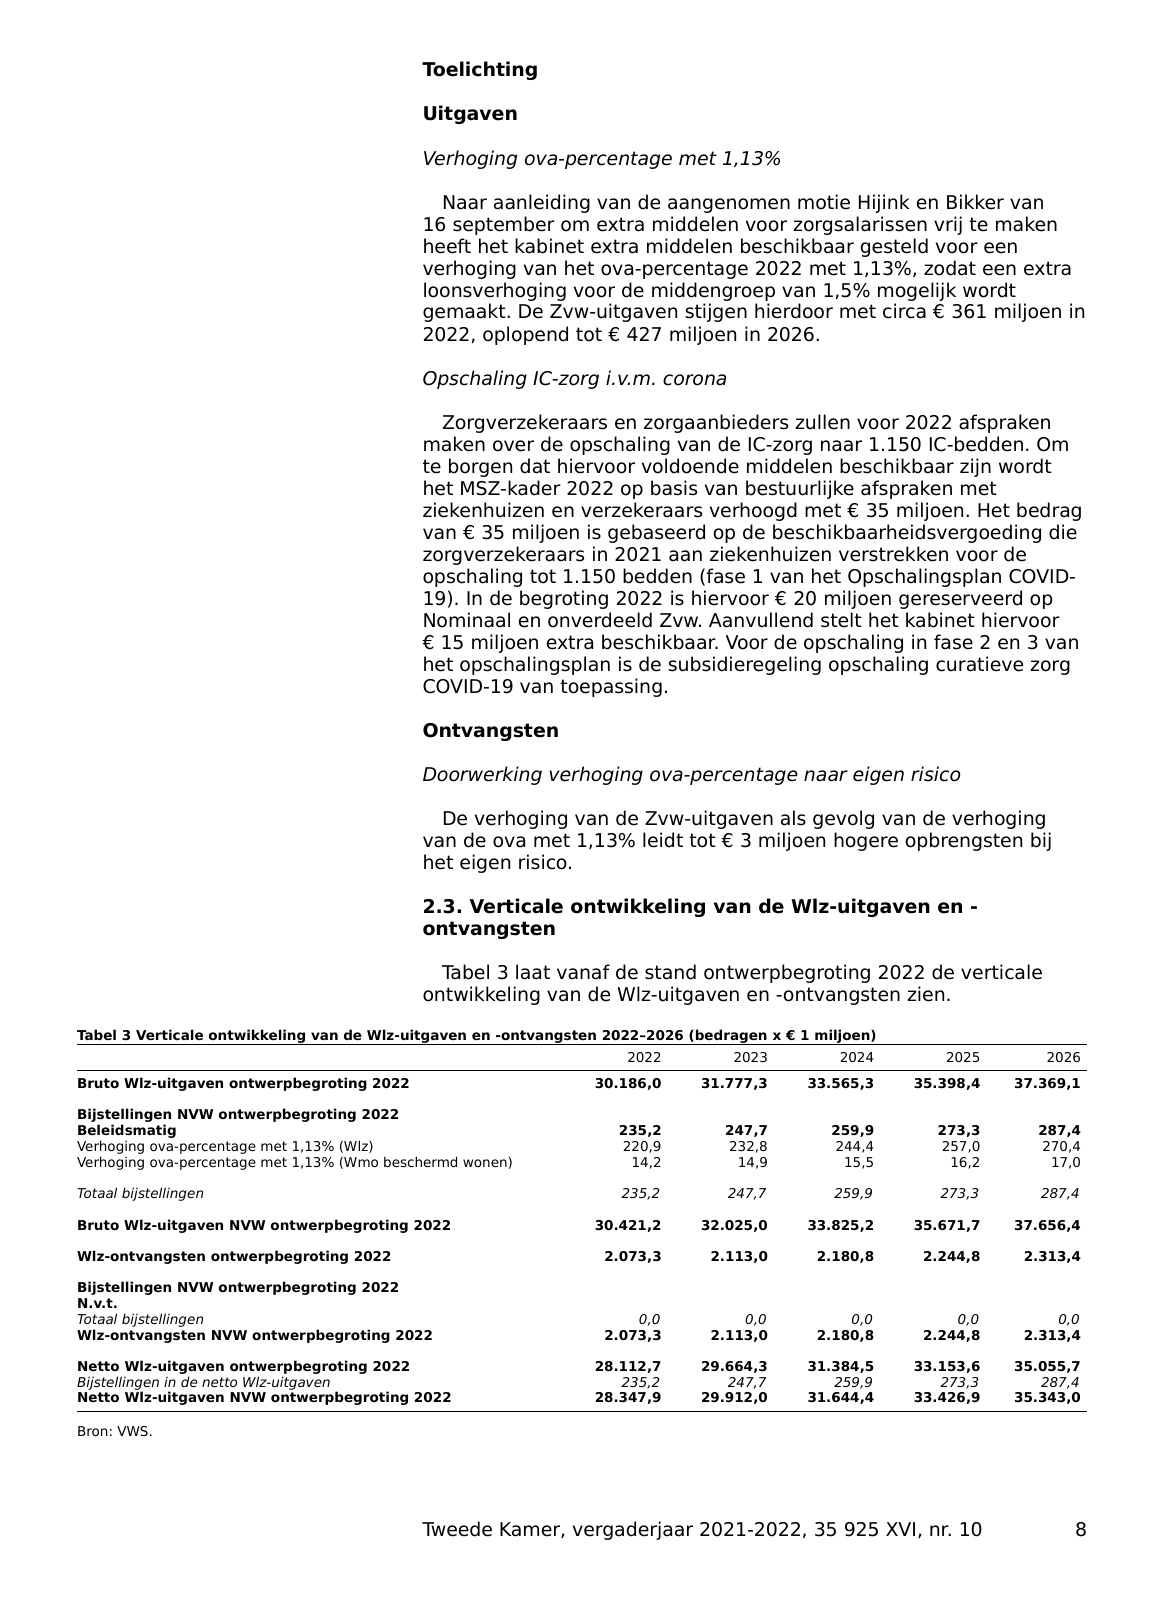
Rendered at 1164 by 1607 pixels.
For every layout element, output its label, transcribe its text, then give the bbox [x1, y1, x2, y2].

table_cell 31.644,4 [774, 1390, 880, 1411]
table_cell [986, 1091, 1087, 1107]
table_cell 0,0 [561, 1312, 667, 1327]
table_cell 14,9 [667, 1154, 773, 1170]
table_cell Bijstellingen NVW ontwerpbegroting 2022 [77, 1107, 561, 1123]
table_cell 2.313,4 [986, 1249, 1087, 1264]
subtitle Doorwerking verhoging ova-percentage naar eigen risico [422, 764, 1087, 786]
table_cell 273,3 [880, 1375, 986, 1390]
table_cell 2.073,3 [561, 1249, 667, 1264]
table_cell 2026 [986, 1045, 1087, 1070]
table_cell [667, 1091, 773, 1107]
table_cell 259,9 [774, 1375, 880, 1390]
table_cell 33.153,6 [880, 1359, 986, 1374]
table_cell [561, 1233, 667, 1249]
table_cell [986, 1170, 1087, 1186]
table_cell 2.073,3 [561, 1328, 667, 1343]
text Naar aanleiding van de aangenomen motie Hijink en Bikker van 16 september om extra middelen voor zorgsalarissen vrij te maken heeft het kabinet extra middelen beschikbaar gesteld voor een verhoging van het ova-percentage 2022 met 1,13%, zodat een extra loonsverhoging voor de middengroep van 1,5% mogelijk wordt gemaakt. De Zvw-uitgaven stijgen hierdoor met circa € 361 miljoen in 2022, oplopend tot € 427 miljoen in 2026. [422, 192, 1087, 345]
table_cell [880, 1170, 986, 1186]
table_cell 16,2 [880, 1154, 986, 1170]
table_cell [986, 1265, 1087, 1280]
table_cell [77, 1045, 561, 1070]
table_cell [561, 1170, 667, 1186]
table_cell 2.313,4 [986, 1328, 1087, 1343]
table_cell Wlz-ontvangsten ontwerpbegroting 2022 [77, 1249, 561, 1264]
table_cell [880, 1202, 986, 1217]
table_cell 247,7 [667, 1123, 773, 1139]
table_cell 30.186,0 [561, 1071, 667, 1091]
table_cell 32.025,0 [667, 1217, 773, 1233]
table_cell [774, 1296, 880, 1312]
table_cell [774, 1091, 880, 1107]
text Zorgverzekeraars en zorgaanbieders zullen voor 2022 afspraken maken over de opschaling van de IC-zorg naar 1.150 IC-bedden. Om te borgen dat hiervoor voldoende middelen beschikbaar zijn wordt het MSZ-kader 2022 op basis van bestuurlijke afspraken met ziekenhuizen en verzekeraars verhoogd met € 35 miljoen. Het bedrag van € 35 miljoen is gebaseerd op de beschikbaarheidsvergoeding die zorgverzekeraars in 2021 aan ziekenhuizen verstrekken voor de opschaling tot 1.150 bedden (fase 1 van het Opschalingsplan COVID-19). In de begroting 2022 is hiervoor € 20 miljoen gereserveerd op Nominaal en onverdeeld Zvw. Aanvullend stelt het kabinet hiervoor € 15 miljoen extra beschikbaar. Voor de opschaling in fase 2 en 3 van het opschalingsplan is de subsidieregeling opschaling curatieve zorg COVID-19 van toepassing. [422, 412, 1087, 697]
table_cell [561, 1280, 667, 1296]
table_cell [880, 1343, 986, 1359]
table_cell [667, 1296, 773, 1312]
table_cell 35.671,7 [880, 1217, 986, 1233]
table_cell [667, 1233, 773, 1249]
table_cell 14,2 [561, 1154, 667, 1170]
table_cell 273,3 [880, 1123, 986, 1139]
table_cell Bijstellingen in de netto Wlz-uitgaven [77, 1375, 561, 1390]
table_cell 2022 [561, 1045, 667, 1070]
table_cell [986, 1233, 1087, 1249]
table_cell Bijstellingen NVW ontwerpbegroting 2022 [77, 1280, 561, 1296]
table_cell [774, 1343, 880, 1359]
table_cell 2023 [667, 1045, 773, 1070]
table_cell 35.055,7 [986, 1359, 1087, 1374]
table_cell 232,8 [667, 1139, 773, 1154]
table_cell [561, 1091, 667, 1107]
table_cell 0,0 [880, 1312, 986, 1327]
table_cell 0,0 [774, 1312, 880, 1327]
table_cell [774, 1265, 880, 1280]
table_cell 247,7 [667, 1186, 773, 1202]
table_cell 31.384,5 [774, 1359, 880, 1374]
table_cell 33.426,9 [880, 1390, 986, 1411]
table_cell N.v.t. [77, 1296, 561, 1312]
table_cell 235,2 [561, 1375, 667, 1390]
table_cell [774, 1233, 880, 1249]
table_cell 28.347,9 [561, 1390, 667, 1411]
table_cell 2.244,8 [880, 1249, 986, 1264]
table_cell [986, 1296, 1087, 1312]
table_cell [561, 1202, 667, 1217]
table_cell [561, 1107, 667, 1123]
text De verhoging van de Zvw-uitgaven als gevolg van de verhoging van de ova met 1,13% leidt tot € 3 miljoen hogere opbrengsten bij het eigen risico. [422, 808, 1087, 874]
table_header Tabel 3 Verticale ontwikkeling van de Wlz-uitgaven en -ontvangsten 2022–2026 (bedragen x € 1 miljoen) [77, 1028, 1087, 1044]
table_cell 257,0 [880, 1139, 986, 1154]
table_cell 287,4 [986, 1375, 1087, 1390]
table_cell 235,2 [561, 1123, 667, 1139]
table_cell 247,7 [667, 1375, 773, 1390]
subtitle Ontvangsten [422, 720, 1087, 742]
table_cell 259,9 [774, 1123, 880, 1139]
table_cell 31.777,3 [667, 1071, 773, 1091]
table_cell Wlz-ontvangsten NVW ontwerpbegroting 2022 [77, 1328, 561, 1343]
table_cell Totaal bijstellingen [77, 1186, 561, 1202]
table_cell 35.343,0 [986, 1390, 1087, 1411]
table_cell [986, 1202, 1087, 1217]
subtitle 2.3. Verticale ontwikkeling van de Wlz-uitgaven en -ontvangsten [422, 896, 1087, 940]
table_cell 33.825,2 [774, 1217, 880, 1233]
table_cell [880, 1280, 986, 1296]
table_cell [774, 1170, 880, 1186]
table_cell Verhoging ova-percentage met 1,13% (Wlz) [77, 1139, 561, 1154]
table_cell [986, 1280, 1087, 1296]
table_cell 15,5 [774, 1154, 880, 1170]
table_cell Bruto Wlz-uitgaven ontwerpbegroting 2022 [77, 1071, 561, 1091]
table_cell [880, 1107, 986, 1123]
table_cell Bron: VWS. [77, 1412, 1087, 1439]
table_cell 0,0 [986, 1312, 1087, 1327]
subtitle Uitgaven [422, 103, 1087, 125]
table_cell 29.664,3 [667, 1359, 773, 1374]
table_cell [667, 1280, 773, 1296]
table_cell Totaal bijstellingen [77, 1312, 561, 1327]
table_cell 17,0 [986, 1154, 1087, 1170]
table_cell 29.912,0 [667, 1390, 773, 1411]
table_cell 2.180,8 [774, 1328, 880, 1343]
table_cell 2025 [880, 1045, 986, 1070]
table_cell 220,9 [561, 1139, 667, 1154]
table_cell 270,4 [986, 1139, 1087, 1154]
table_cell Verhoging ova-percentage met 1,13% (Wmo beschermd wonen) [77, 1154, 561, 1170]
table_cell [77, 1170, 561, 1186]
table_cell 2.113,0 [667, 1249, 773, 1264]
table_cell 0,0 [667, 1312, 773, 1327]
table_cell 2024 [774, 1045, 880, 1070]
subtitle Toelichting [422, 59, 1087, 81]
table_cell 2.113,0 [667, 1328, 773, 1343]
table_cell [986, 1343, 1087, 1359]
table_cell 33.565,3 [774, 1071, 880, 1091]
table_cell [880, 1296, 986, 1312]
table_cell [77, 1202, 561, 1217]
text Tabel 3 laat vanaf de stand ontwerpbegroting 2022 de verticale ontwikkeling van de Wlz-uitgaven en -ontvangsten zien. [422, 962, 1087, 1006]
table_cell [880, 1265, 986, 1280]
table_cell Netto Wlz-uitgaven ontwerpbegroting 2022 [77, 1359, 561, 1374]
table_cell 35.398,4 [880, 1071, 986, 1091]
table_cell [561, 1265, 667, 1280]
table_cell [667, 1170, 773, 1186]
table_cell [667, 1265, 773, 1280]
table_cell [561, 1343, 667, 1359]
table_cell [774, 1280, 880, 1296]
subtitle Opschaling IC-zorg i.v.m. corona [422, 368, 1087, 389]
table_cell 244,4 [774, 1139, 880, 1154]
table_cell [667, 1107, 773, 1123]
table_cell 28.112,7 [561, 1359, 667, 1374]
table_cell [77, 1265, 561, 1280]
table_cell [774, 1107, 880, 1123]
table_cell 30.421,2 [561, 1217, 667, 1233]
table_cell [667, 1343, 773, 1359]
table_cell [774, 1202, 880, 1217]
table_cell [77, 1233, 561, 1249]
table_cell Beleidsmatig [77, 1123, 561, 1139]
table_cell [77, 1091, 561, 1107]
table_cell 287,4 [986, 1186, 1087, 1202]
table_cell 287,4 [986, 1123, 1087, 1139]
table_cell [77, 1343, 561, 1359]
table_cell 2.244,8 [880, 1328, 986, 1343]
table_cell [667, 1202, 773, 1217]
table_cell Bruto Wlz-uitgaven NVW ontwerpbegroting 2022 [77, 1217, 561, 1233]
table_cell 37.369,1 [986, 1071, 1087, 1091]
table_cell [880, 1233, 986, 1249]
table_cell [986, 1107, 1087, 1123]
table_cell [561, 1296, 667, 1312]
table_cell 273,3 [880, 1186, 986, 1202]
table_cell 2.180,8 [774, 1249, 880, 1264]
subtitle Verhoging ova-percentage met 1,13% [422, 147, 1087, 169]
table_cell 37.656,4 [986, 1217, 1087, 1233]
table_cell [880, 1091, 986, 1107]
table_cell Netto Wlz-uitgaven NVW ontwerpbegroting 2022 [77, 1390, 561, 1411]
table_cell 235,2 [561, 1186, 667, 1202]
table_cell 259,9 [774, 1186, 880, 1202]
